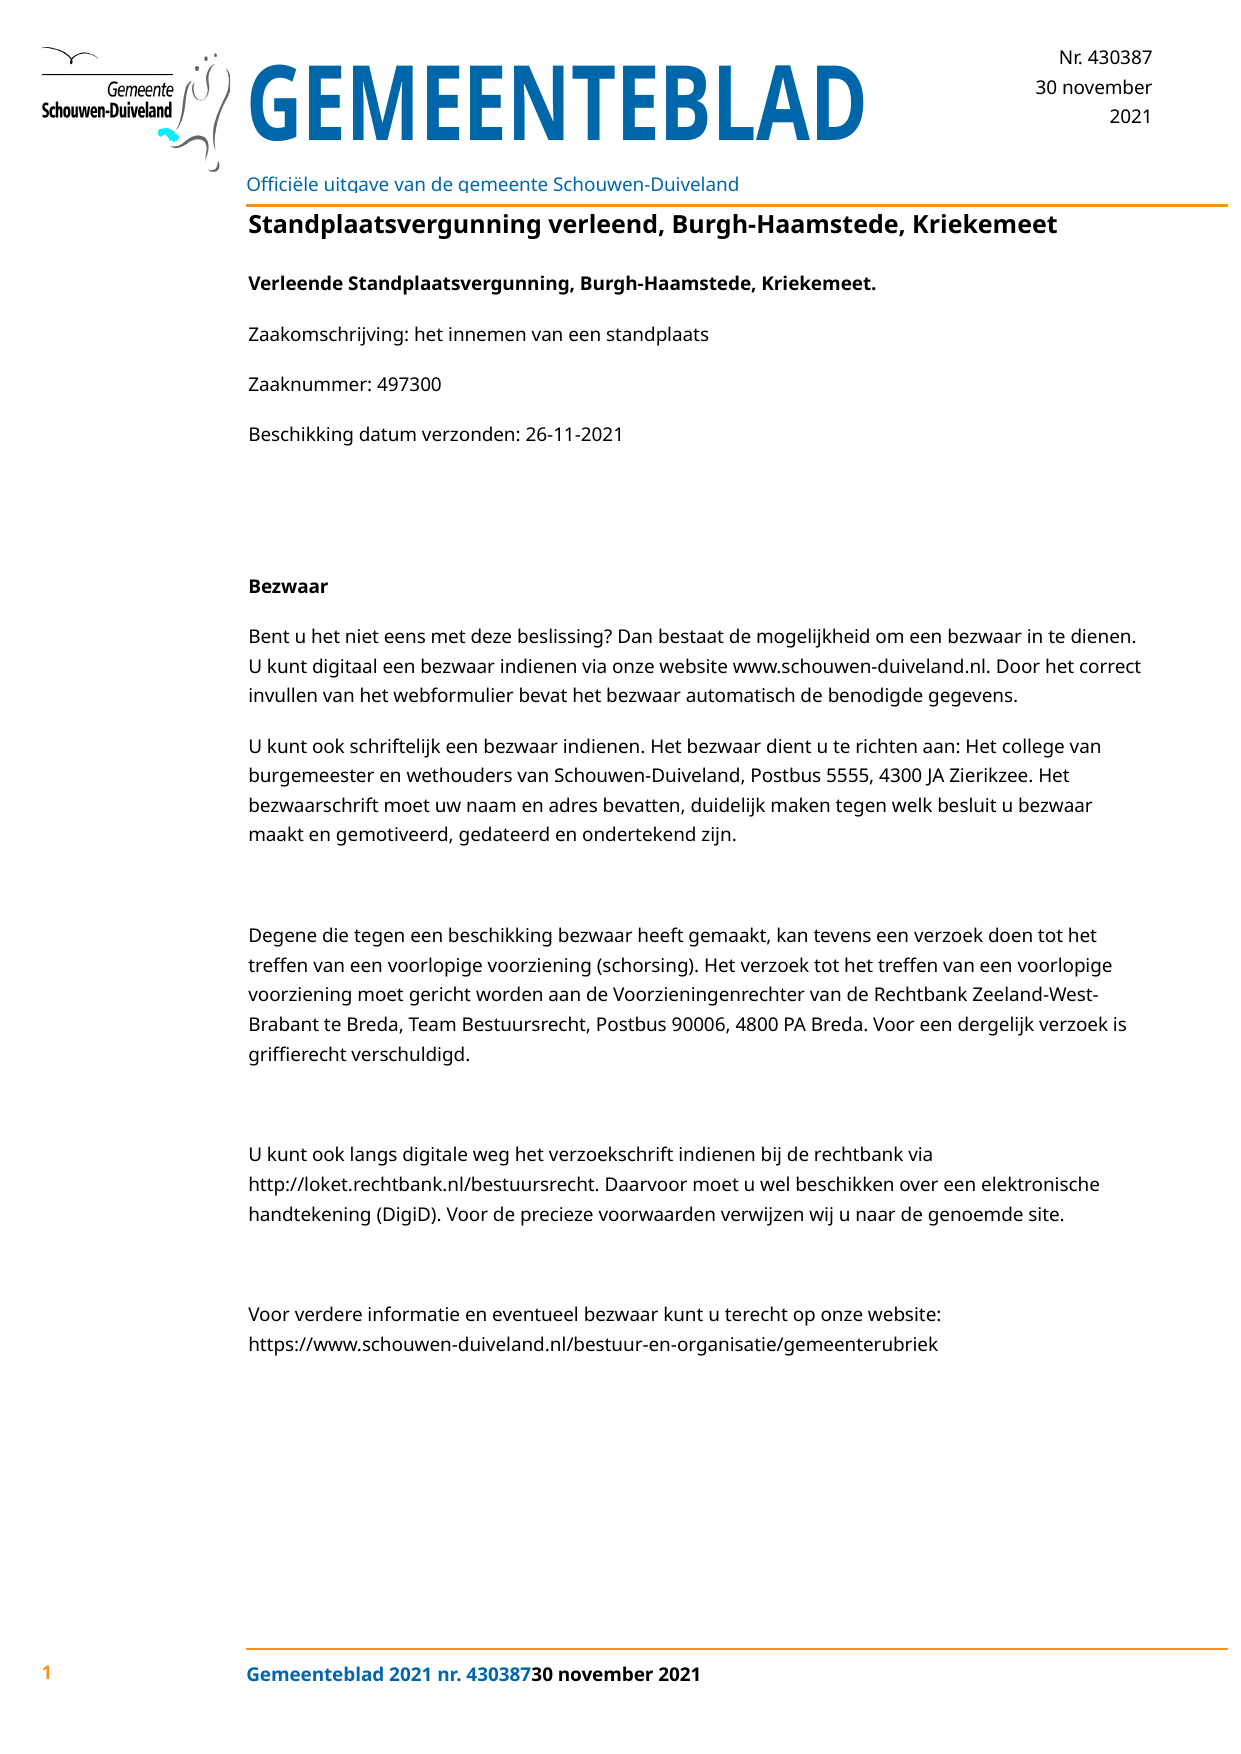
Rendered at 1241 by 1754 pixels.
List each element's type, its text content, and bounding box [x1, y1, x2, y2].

text Bezwaar [248, 573, 1152, 598]
text Beschikking datum verzonden: 26-11-2021 [248, 422, 1152, 447]
picture [41, 47, 231, 172]
text Zaakomschrijving: het innemen van een standplaats [248, 321, 1152, 346]
text Verleende Standplaatsvergunning, Burgh-Haamstede, Kriekemeet. [248, 270, 1152, 296]
text U kunt ook langs digitale weg het verzoekschrift indienen bij de rechtbank via http://loket.rechtbank.nl/bestuursrecht. Daarvoor moet u wel beschikken over een elektronische handtekening (DigiD). Voor de precieze voorwaarden verwijzen wij u naar de genoemde site. [248, 1142, 1152, 1226]
text Degene die tegen een beschikking bezwaar heeft gemaakt, kan tevens een verzoek doen tot het treffen van een voorlopige voorziening (schorsing). Het verzoek tot het treffen van een voorlopige voorziening moet gericht worden aan de Voorzieningenrechter van de Rechtbank Zeeland-West-Brabant te Breda, Team Bestuursrecht, Postbus 90006, 4800 PA Breda. Voor een dergelijk verzoek is griffierecht verschuldigd. [248, 922, 1152, 1066]
text Voor verdere informatie en eventueel bezwaar kunt u terecht op onze website: https://www.schouwen-duiveland.nl/bestuur-en-organisatie/gemeenterubriek [248, 1302, 1152, 1357]
text Standplaatsvergunning verleend, Burgh-Haamstede, Kriekemeet [248, 207, 1152, 241]
text Zaaknummer: 497300 [248, 371, 1152, 397]
text Bent u het niet eens met deze beslissing? Dan bestaat de mogelijkheid om een bezwaar in te dienen. U kunt digitaal een bezwaar indienen via onze website www.schouwen-duiveland.nl. Door het correct invullen van het webformulier bevat het bezwaar automatisch de benodigde gegevens. [248, 623, 1152, 708]
text U kunt ook schriftelijk een bezwaar indienen. Het bezwaar dient u te richten aan: Het college van burgemeester en wethouders van Schouwen-Duiveland, Postbus 5555, 4300 JA Zierikzee. Het bezwaarschrift moet uw naam en adres bevatten, duidelijk maken tegen welk besluit u bezwaar maakt en gemotiveerd, gedateerd en ondertekend zijn. [248, 733, 1152, 847]
